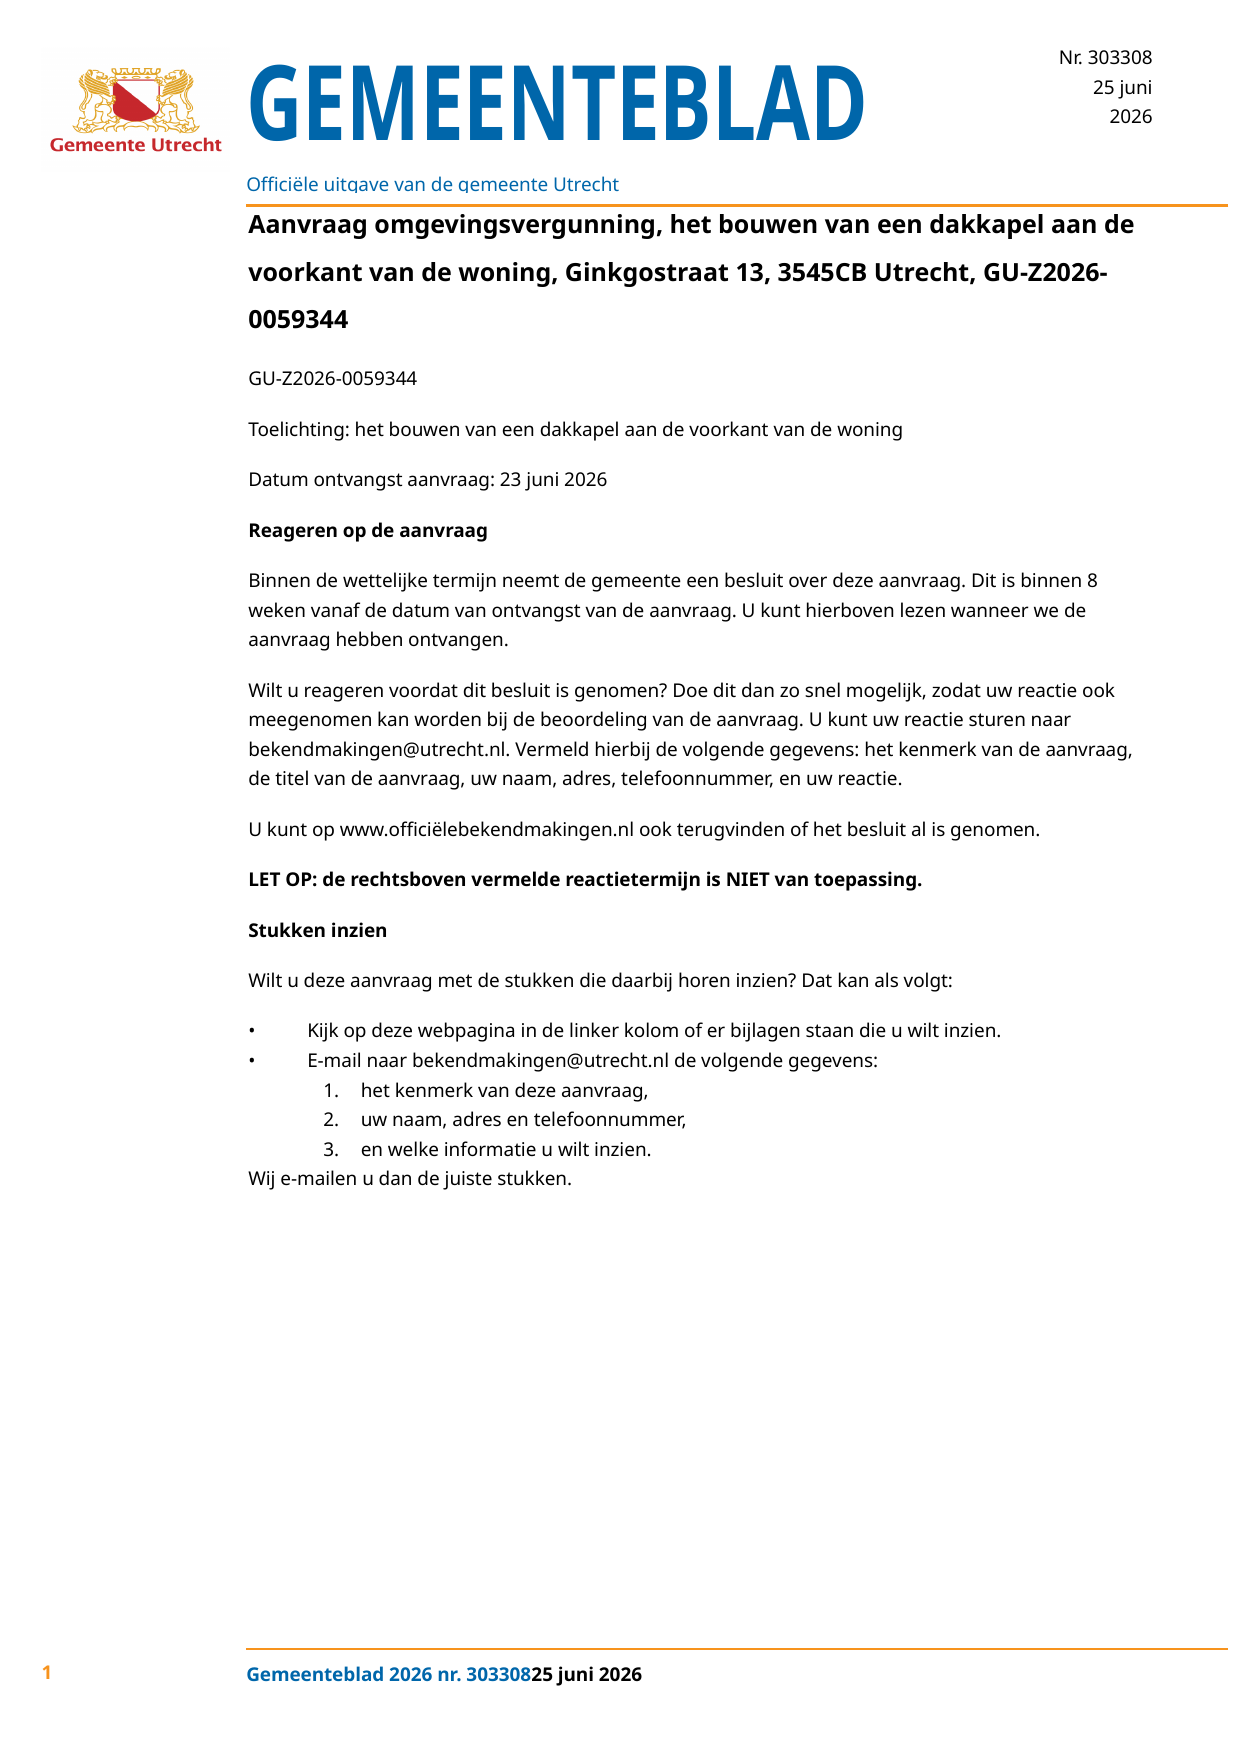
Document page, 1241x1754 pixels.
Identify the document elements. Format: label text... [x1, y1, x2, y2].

text LET OP: de rechtsboven vermelde reactietermijn is NIET van toepassing. [248, 866, 1152, 892]
text Datum ontvangst aanvraag: 23 juni 2026 [248, 466, 1152, 492]
text Wilt u reageren voordat dit besluit is genomen? Doe dit dan zo snel mogelijk, zodat uw reactie ook meegenomen kan worden bij de beoordeling van de aanvraag. U kunt uw reactie sturen naar bekendmakingen@utrecht.nl. Vermeld hierbij de volgende gegevens: het kenmerk van de aanvraag, de titel van de aanvraag, uw naam, adres, telefoonnummer, en uw reactie. [248, 677, 1152, 791]
list en welke informatie u wilt inzien. [323, 1136, 1152, 1162]
text Reageren op de aanvraag [248, 517, 1152, 542]
picture [41, 47, 231, 172]
list het kenmerk van deze aanvraag, [323, 1077, 1152, 1102]
list E-mail naar bekendmakingen@utrecht.nl de volgende gegevens: [248, 1047, 1152, 1073]
list Kijk op deze webpagina in de linker kolom of er bijlagen staan die u wilt inzien. [248, 1018, 1152, 1043]
text Stukken inzien [248, 917, 1152, 942]
list uw naam, adres en telefoonnummer, [323, 1106, 1152, 1132]
text Wij e-mailen u dan de juiste stukken. [248, 1166, 1152, 1191]
text GU-Z2026-0059344 [248, 366, 1152, 391]
text Wilt u deze aanvraag met de stukken die daarbij horen inzien? Dat kan als volgt: [248, 967, 1152, 993]
text Binnen de wettelijke termijn neemt de gemeente een besluit over deze aanvraag. Dit is binnen 8 weken vanaf de datum van ontvangst van de aanvraag. U kunt hierboven lezen wanneer we de aanvraag hebben ontvangen. [248, 567, 1152, 652]
text U kunt op www.officiëlebekendmakingen.nl ook terugvinden of het besluit al is genomen. [248, 816, 1152, 842]
text Aanvraag omgevingsvergunning, het bouwen van een dakkapel aan de voorkant van de woning, Ginkgostraat 13, 3545CB Utrecht, GU-Z2026-0059344 [248, 207, 1152, 336]
text Toelichting: het bouwen van een dakkapel aan de voorkant van de woning [248, 416, 1152, 442]
